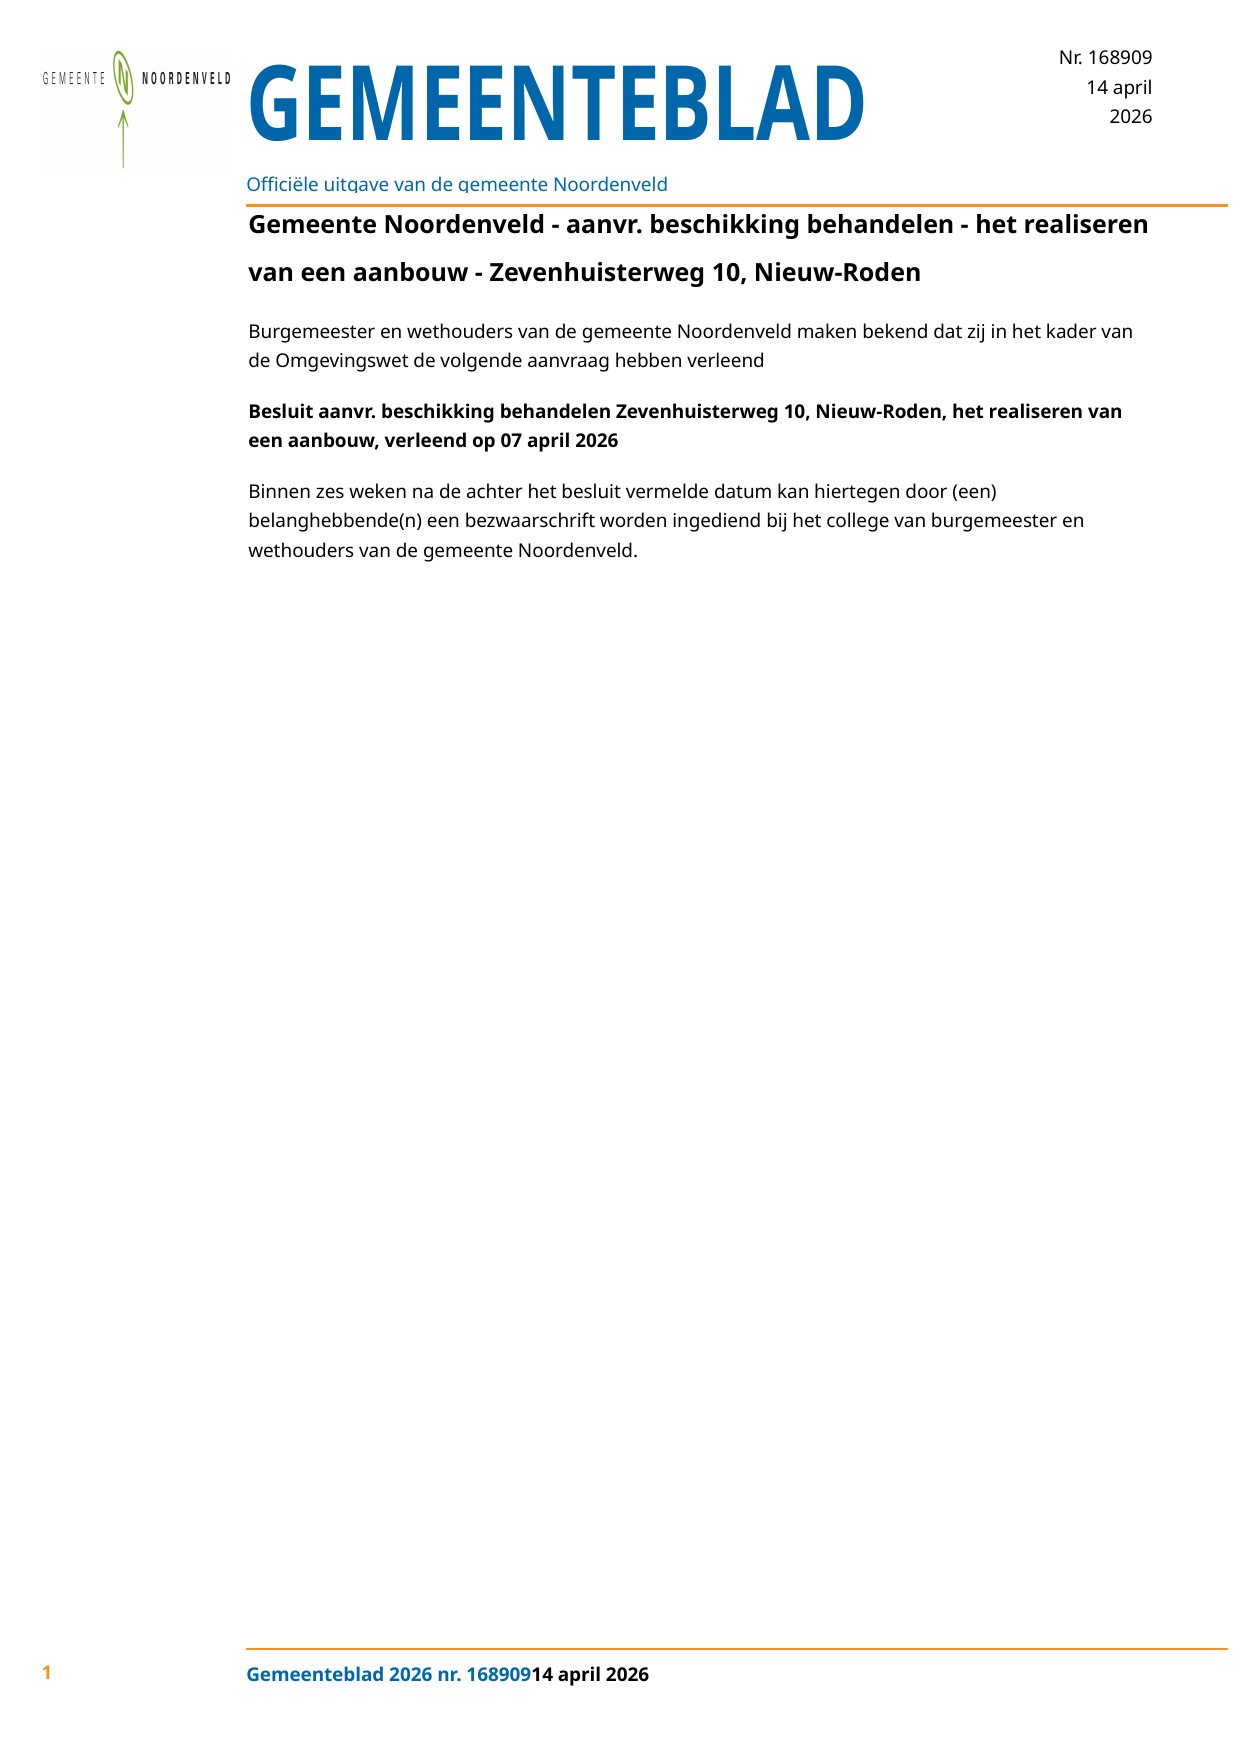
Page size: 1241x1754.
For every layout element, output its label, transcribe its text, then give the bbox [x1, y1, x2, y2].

text Burgemeester en wethouders van de gemeente Noordenveld maken bekend dat zij in het kader van de Omgevingswet de volgende aanvraag hebben verleend [248, 318, 1152, 373]
text Gemeente Noordenveld - aanvr. beschikking behandelen - het realiseren van een aanbouw - Zevenhuisterweg 10, Nieuw-Roden [248, 207, 1152, 288]
text Binnen zes weken na de achter het besluit vermelde datum kan hiertegen door (een) belanghebbende(n) een bezwaarschrift worden ingediend bij het college van burgemeester en wethouders van de gemeente Noordenveld. [248, 478, 1152, 563]
text Besluit aanvr. beschikking behandelen Zevenhuisterweg 10, Nieuw-Roden, het realiseren van een aanbouw, verleend op 07 april 2026 [248, 398, 1152, 453]
picture [41, 47, 231, 172]
